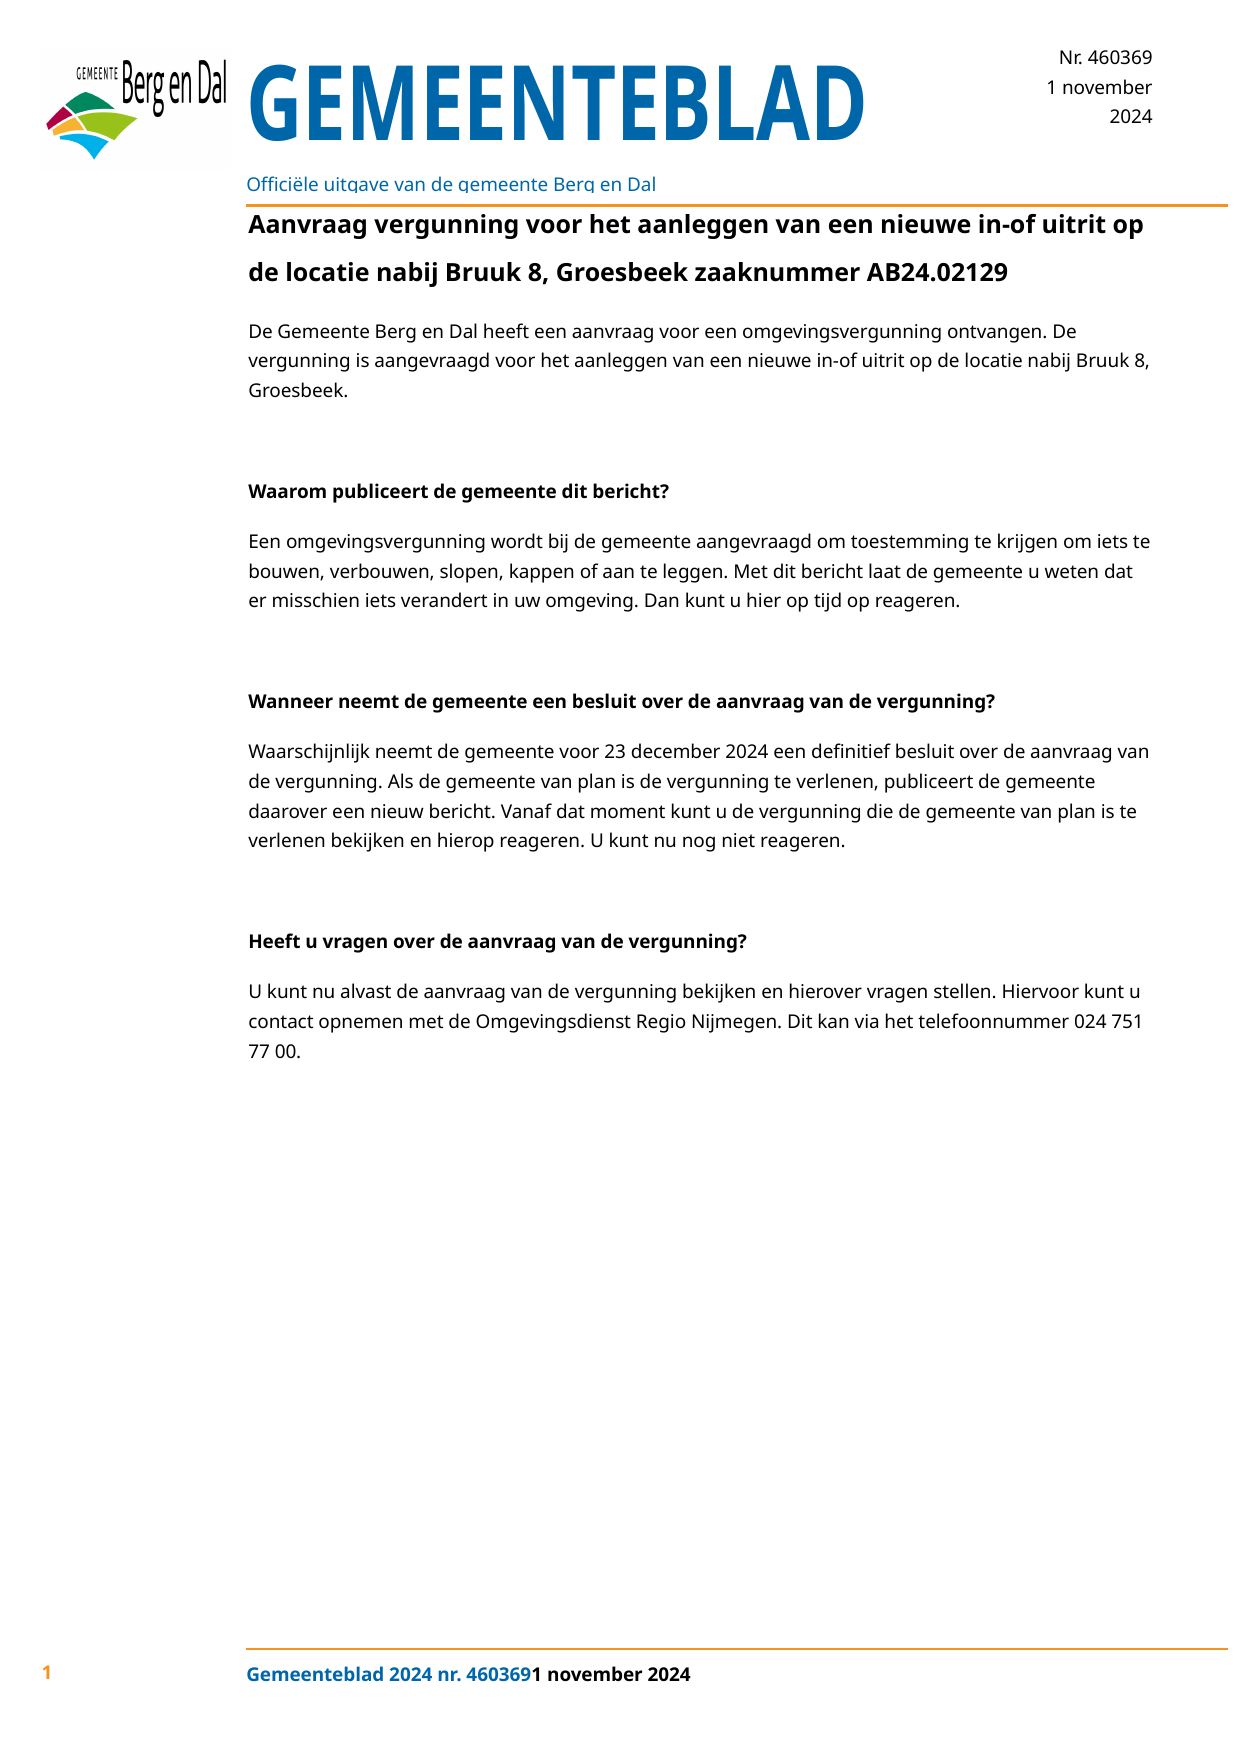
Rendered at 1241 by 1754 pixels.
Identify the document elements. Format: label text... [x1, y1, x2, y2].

text Wanneer neemt de gemeente een besluit over de aanvraag van de vergunning? [248, 688, 1152, 714]
picture [41, 47, 231, 172]
text De Gemeente Berg en Dal heeft een aanvraag voor een omgevingsvergunning ontvangen. De vergunning is aangevraagd voor het aanleggen van een nieuwe in-of uitrit op de locatie nabij Bruuk 8, Groesbeek. [248, 318, 1152, 403]
text Waarschijnlijk neemt de gemeente voor 23 december 2024 een definitief besluit over de aanvraag van de vergunning. Als de gemeente van plan is de vergunning te verlenen, publiceert de gemeente daarover een nieuw bericht. Vanaf dat moment kunt u de vergunning die de gemeente van plan is te verlenen bekijken en hierop reageren. U kunt nu nog niet reageren. [248, 739, 1152, 853]
text U kunt nu alvast de aanvraag van de vergunning bekijken en hierover vragen stellen. Hiervoor kunt u contact opnemen met de Omgevingsdienst Regio Nijmegen. Dit kan via het telefoonnummer 024 751 77 00. [248, 979, 1152, 1064]
text Een omgevingsvergunning wordt bij de gemeente aangevraagd om toestemming te krijgen om iets te bouwen, verbouwen, slopen, kappen of aan te leggen. Met dit bericht laat de gemeente u weten dat er misschien iets verandert in uw omgeving. Dan kunt u hier op tijd op reageren. [248, 528, 1152, 613]
text Heeft u vragen over de aanvraag van de vergunning? [248, 928, 1152, 954]
text Aanvraag vergunning voor het aanleggen van een nieuwe in-of uitrit op de locatie nabij Bruuk 8, Groesbeek zaaknummer AB24.02129 [248, 207, 1152, 288]
text Waarom publiceert de gemeente dit bericht? [248, 478, 1152, 504]
